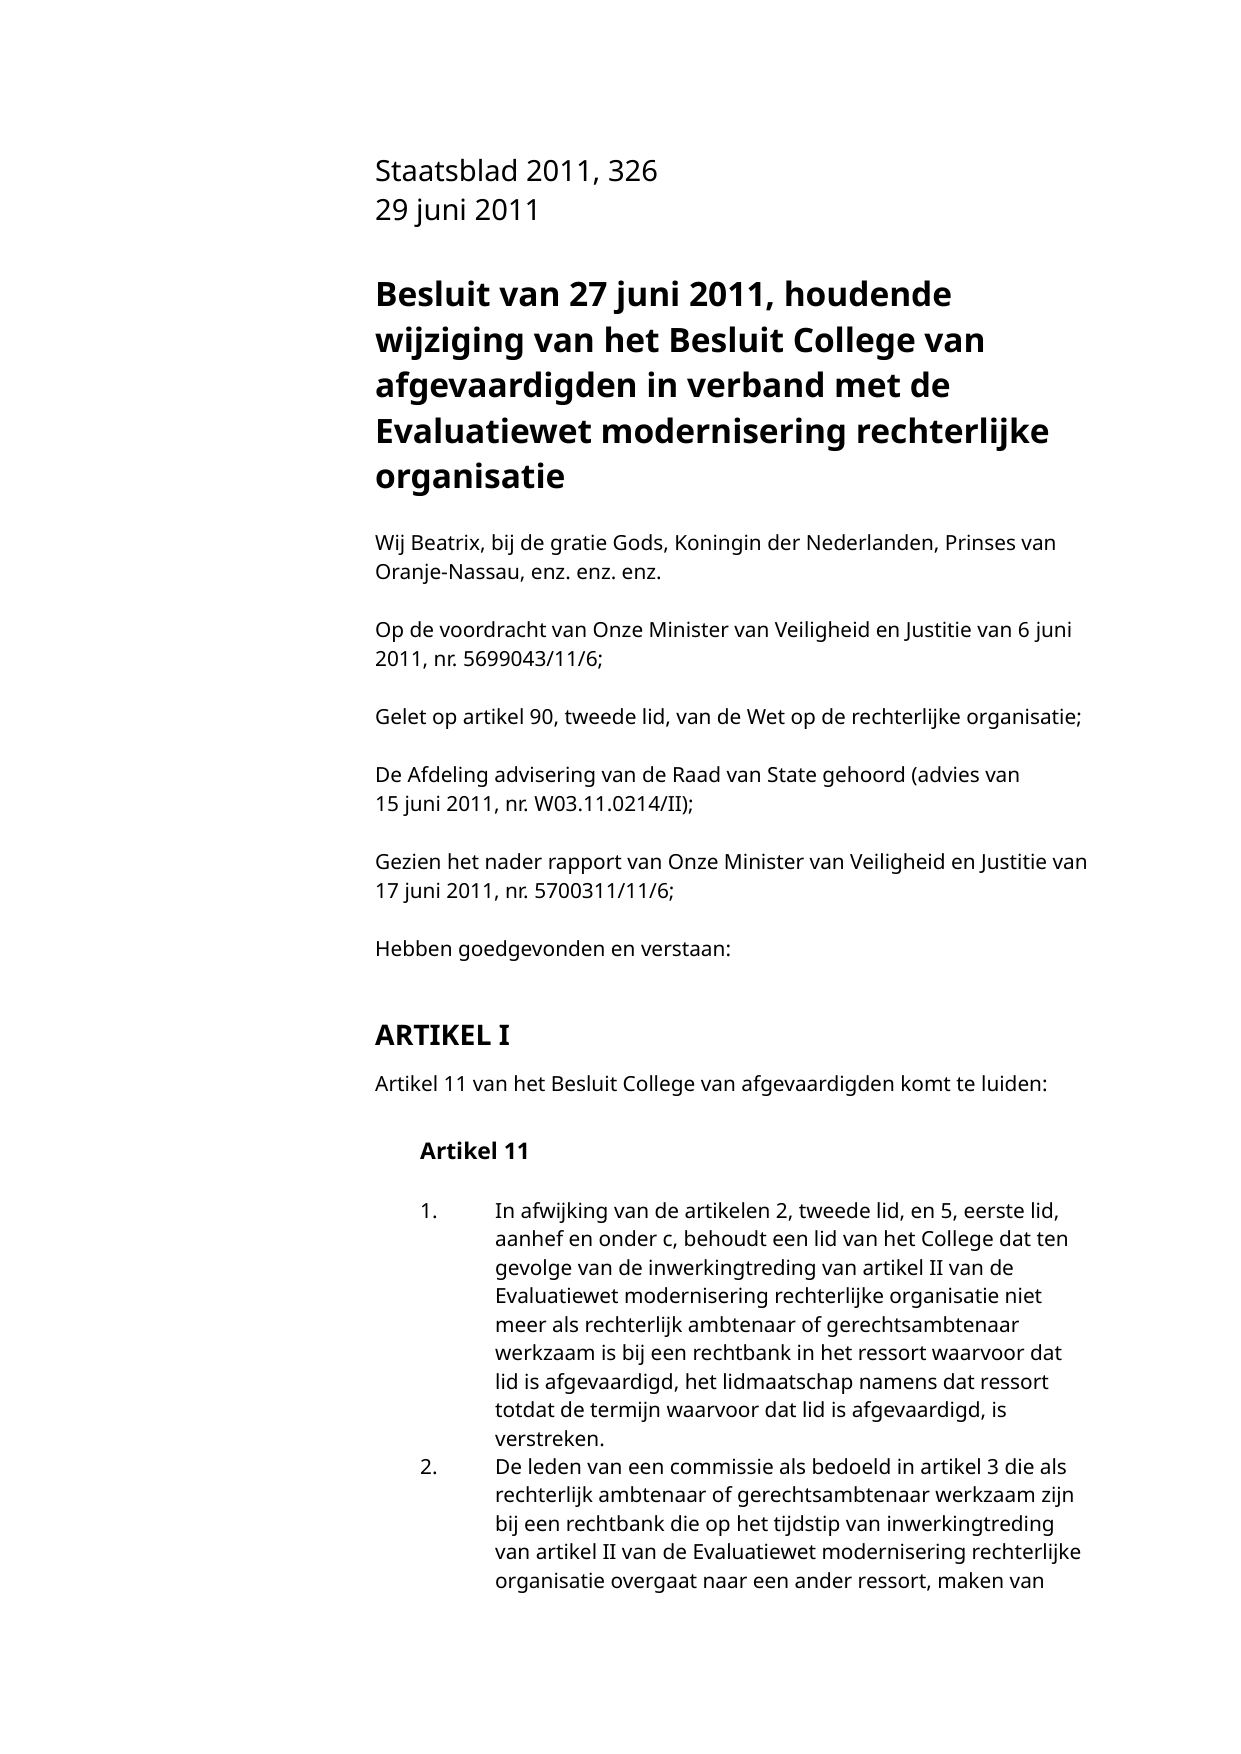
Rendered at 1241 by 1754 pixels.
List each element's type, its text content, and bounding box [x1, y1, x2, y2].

text De Afdeling advisering van de Raad van State gehoord (advies van 15 juni 2011, nr. W03.11.0214/II); [375, 761, 1090, 817]
text 29 juni 2011 [375, 190, 1090, 229]
subtitle Besluit van 27 juni 2011, houdende wijziging van het Besluit College van afgevaardigden in verband met de Evaluatiewet modernisering rechterlijke organisatie [375, 271, 1090, 498]
text Gelet op artikel 90, tweede lid, van de Wet op de rechterlijke organisatie; [375, 702, 1090, 731]
text Op de voordracht van Onze Minister van Veiligheid en Justitie van 6 juni 2011, nr. 5699043/11/6; [375, 615, 1090, 672]
subtitle Artikel 11 [420, 1135, 1090, 1166]
text Wij Beatrix, bij de gratie Gods, Koningin der Nederlanden, Prinses van Oranje-Nassau, enz. enz. enz. [375, 528, 1090, 585]
text Hebben goedgevonden en verstaan: [375, 934, 1090, 963]
subtitle ARTIKEL I [375, 1015, 1090, 1054]
text Staatsblad 2011, 326 [375, 150, 1090, 190]
text Gezien het nader rapport van Onze Minister van Veiligheid en Justitie van 17 juni 2011, nr. 5700311/11/6; [375, 847, 1090, 904]
list De leden van een commissie als bedoeld in artikel 3 die als rechterlijk ambtenaar of gerechtsambtenaar werkzaam zijn bij een rechtbank die op het tijdstip van inwerkingtreding van artikel II van de Evaluatiewet modernisering rechterlijke organisatie overgaat naar een ander ressort, maken van [420, 1452, 1090, 1594]
text Artikel 11 van het Besluit College van afgevaardigden komt te luiden: [375, 1069, 1090, 1097]
list In afwijking van de artikelen 2, tweede lid, en 5, eerste lid, aanhef en onder c, behoudt een lid van het College dat ten gevolge van de inwerkingtreding van artikel II van de Evaluatiewet modernisering rechterlijke organisatie niet meer als rechterlijk ambtenaar of gerechtsambtenaar werkzaam is bij een rechtbank in het ressort waarvoor dat lid is afgevaardigd, het lidmaatschap namens dat ressort totdat de termijn waarvoor dat lid is afgevaardigd, is verstreken. [420, 1196, 1090, 1452]
